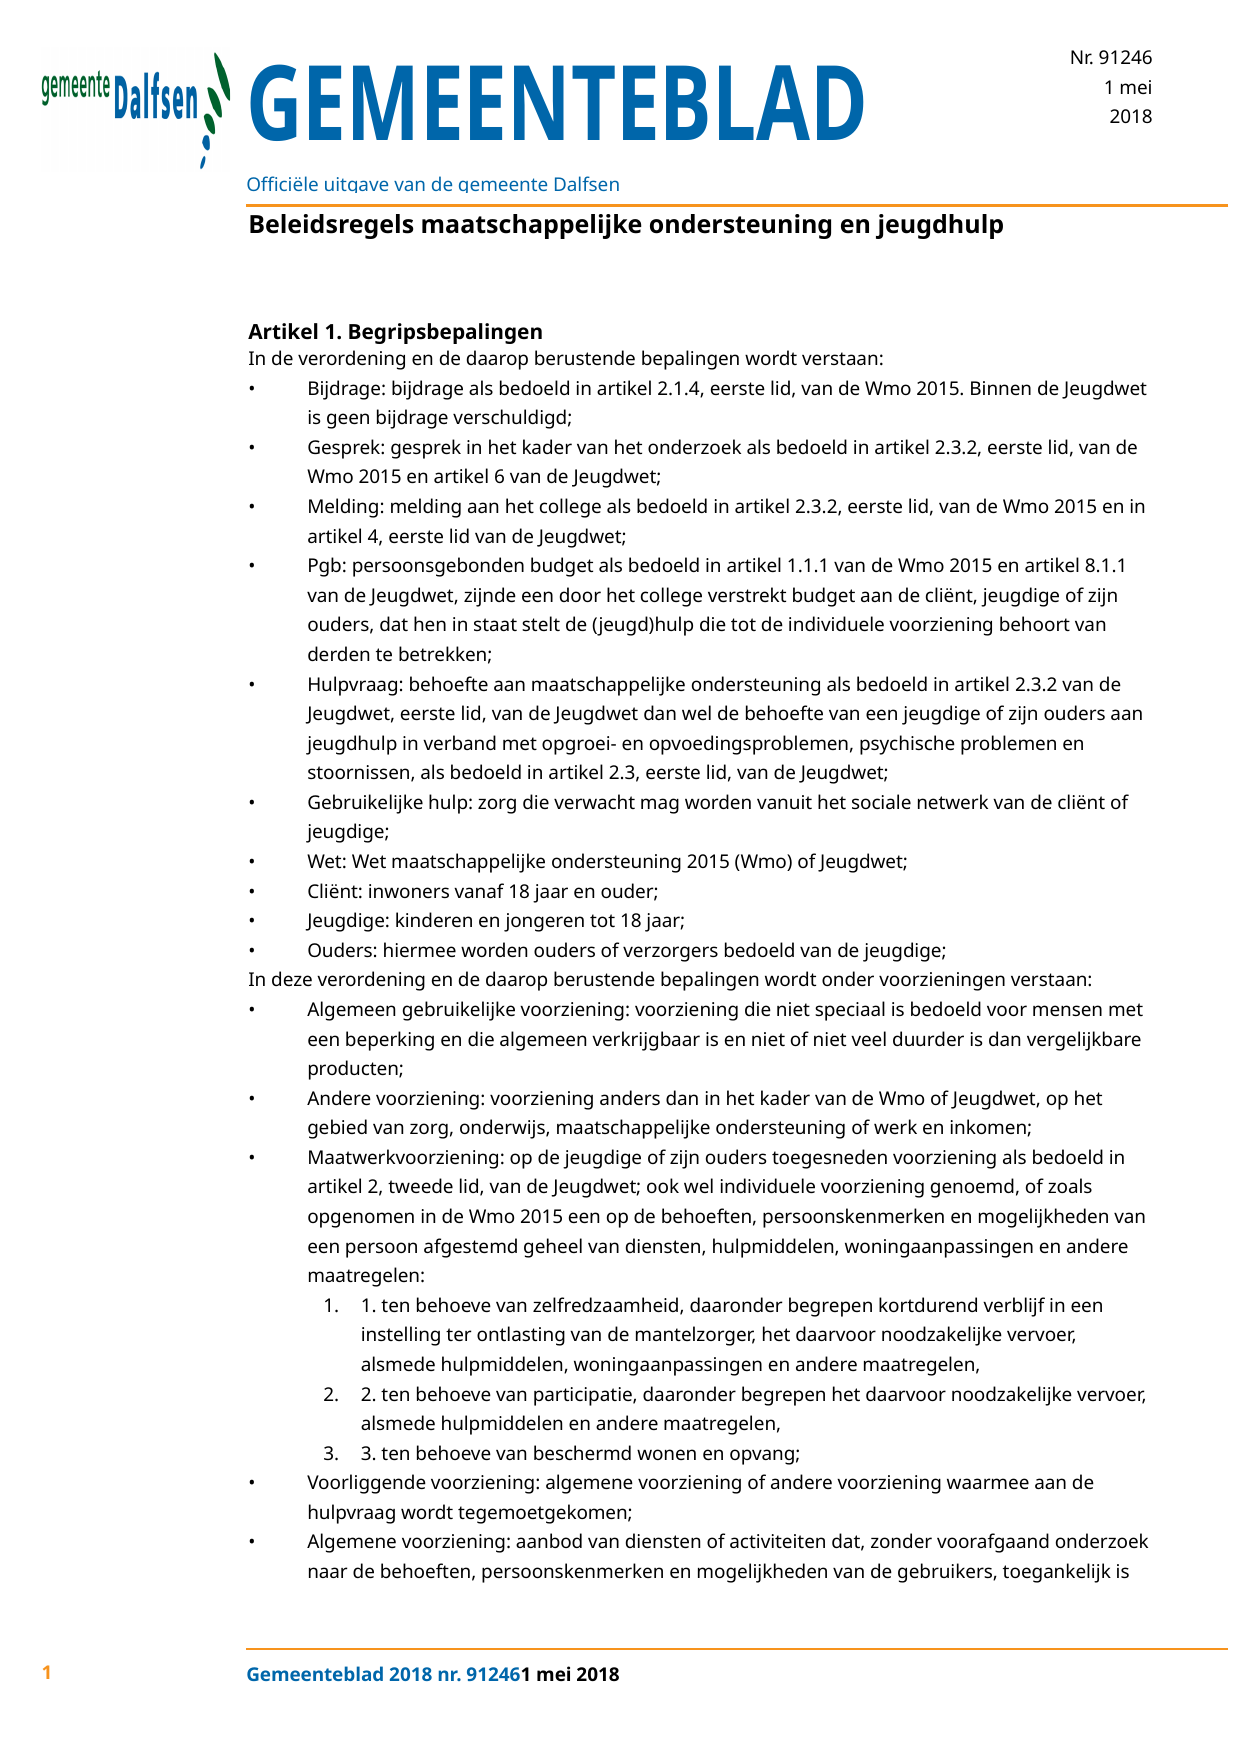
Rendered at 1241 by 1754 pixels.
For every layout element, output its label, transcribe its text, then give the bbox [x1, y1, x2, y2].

text Beleidsregels maatschappelijke ondersteuning en jeugdhulp [248, 207, 1152, 241]
list 1. ten behoeve van zelfredzaamheid, daaronder begrepen kortdurend verblijf in een instelling ter ontlasting van de mantelzorger, het daarvoor noodzakelijke vervoer, alsmede hulpmiddelen, woningaanpassingen en andere maatregelen, [323, 1292, 1152, 1377]
list Bijdrage: bijdrage als bedoeld in artikel 2.1.4, eerste lid, van de Wmo 2015. Binnen de Jeugdwet is geen bijdrage verschuldigd; [248, 375, 1152, 430]
list Gebruikelijke hulp: zorg die verwacht mag worden vanuit het sociale netwerk van de cliënt of jeugdige; [248, 789, 1152, 844]
list Pgb: persoonsgebonden budget als bedoeld in artikel 1.1.1 van de Wmo 2015 en artikel 8.1.1 van de Jeugdwet, zijnde een door het college verstrekt budget aan de cliënt, jeugdige of zijn ouders, dat hen in staat stelt de (jeugd)hulp die tot de individuele voorziening behoort van derden te betrekken; [248, 552, 1152, 667]
list Algemene voorziening: aanbod van diensten of activiteiten dat, zonder voorafgaand onderzoek naar de behoeften, persoonskenmerken en mogelijkheden van de gebruikers, toegankelijk is [248, 1529, 1152, 1584]
text In de verordening en de daarop berustende bepalingen wordt verstaan: [248, 345, 1152, 371]
list Melding: melding aan het college als bedoeld in artikel 2.3.2, eerste lid, van de Wmo 2015 en in artikel 4, eerste lid van de Jeugdwet; [248, 493, 1152, 548]
list Maatwerkvoorziening: op de jeugdige of zijn ouders toegesneden voorziening als bedoeld in artikel 2, tweede lid, van de Jeugdwet; ook wel individuele voorziening genoemd, of zoals opgenomen in de Wmo 2015 een op de behoeften, persoonskenmerken en mogelijkheden van een persoon afgestemd geheel van diensten, hulpmiddelen, woningaanpassingen en andere maatregelen: [248, 1144, 1152, 1288]
picture [41, 47, 231, 172]
list Hulpvraag: behoefte aan maatschappelijke ondersteuning als bedoeld in artikel 2.3.2 van de Jeugdwet, eerste lid, van de Jeugdwet dan wel de behoefte van een jeugdige of zijn ouders aan jeugdhulp in verband met opgroei- en opvoedingsproblemen, psychische problemen en stoornissen, als bedoeld in artikel 2.3, eerste lid, van de Jeugdwet; [248, 671, 1152, 785]
list Gesprek: gesprek in het kader van het onderzoek als bedoeld in artikel 2.3.2, eerste lid, van de Wmo 2015 en artikel 6 van de Jeugdwet; [248, 434, 1152, 489]
list Andere voorziening: voorziening anders dan in het kader van de Wmo of Jeugdwet, op het gebied van zorg, onderwijs, maatschappelijke ondersteuning of werk en inkomen; [248, 1085, 1152, 1140]
list Voorliggende voorziening: algemene voorziening of andere voorziening waarmee aan de hulpvraag wordt tegemoetgekomen; [248, 1469, 1152, 1525]
list 2. ten behoeve van participatie, daaronder begrepen het daarvoor noodzakelijke vervoer, alsmede hulpmiddelen en andere maatregelen, [323, 1381, 1152, 1436]
list Jeugdige: kinderen en jongeren tot 18 jaar; [248, 907, 1152, 933]
list Wet: Wet maatschappelijke ondersteuning 2015 (Wmo) of Jeugdwet; [248, 848, 1152, 874]
list Cliënt: inwoners vanaf 18 jaar en ouder; [248, 878, 1152, 903]
list Ouders: hiermee worden ouders of verzorgers bedoeld van de jeugdige; [248, 937, 1152, 963]
text In deze verordening en de daarop berustende bepalingen wordt onder voorzieningen verstaan: [248, 967, 1152, 992]
text Artikel 1. Begripsbepalingen [248, 317, 1152, 345]
list Algemeen gebruikelijke voorziening: voorziening die niet speciaal is bedoeld voor mensen met een beperking en die algemeen verkrijgbaar is en niet of niet veel duurder is dan vergelijkbare producten; [248, 996, 1152, 1081]
list 3. ten behoeve van beschermd wonen en opvang; [323, 1440, 1152, 1466]
